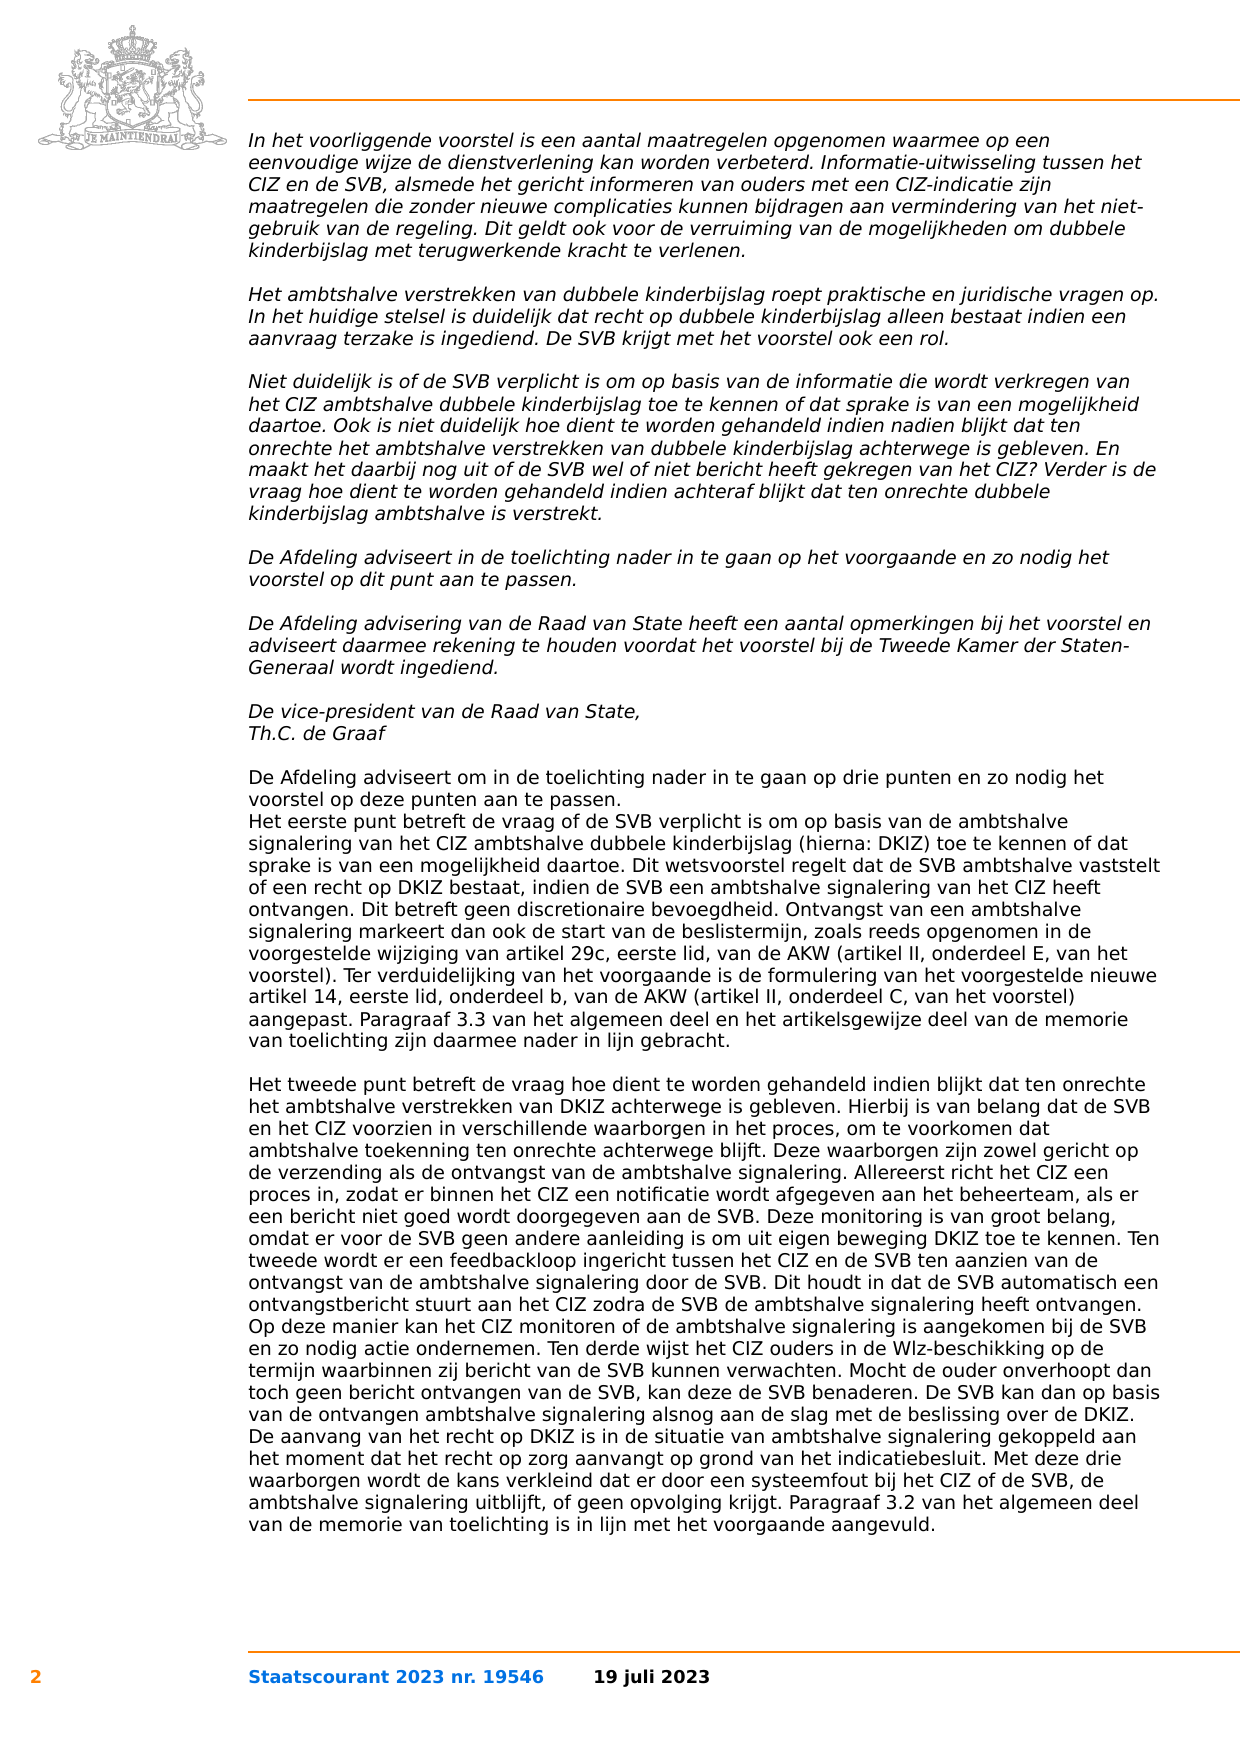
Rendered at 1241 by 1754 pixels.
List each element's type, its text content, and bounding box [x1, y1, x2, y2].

text In het voorliggende voorstel is een aantal maatregelen opgenomen waarmee op een eenvoudige wijze de dienstverlening kan worden verbeterd. Informatie-uitwisseling tussen het CIZ en de SVB, alsmede het gericht informeren van ouders met een CIZ-indicatie zijn maatregelen die zonder nieuwe complicaties kunnen bijdragen aan vermindering van het niet-gebruik van de regeling. Dit geldt ook voor de verruiming van de mogelijkheden om dubbele kinderbijslag met terugwerkende kracht te verlenen. [248, 130, 1163, 262]
text Niet duidelijk is of de SVB verplicht is om op basis van de informatie die wordt verkregen van het CIZ ambtshalve dubbele kinderbijslag toe te kennen of dat sprake is van een mogelijkheid daartoe. Ook is niet duidelijk hoe dient te worden gehandeld indien nadien blijkt dat ten onrechte het ambtshalve verstrekken van dubbele kinderbijslag achterwege is gebleven. En maakt het daarbij nog uit of de SVB wel of niet bericht heeft gekregen van het CIZ? Verder is de vraag hoe dient te worden gehandeld indien achteraf blijkt dat ten onrechte dubbele kinderbijslag ambtshalve is verstrekt. [248, 371, 1163, 525]
text De Afdeling adviseert om in de toelichting nader in te gaan op drie punten en zo nodig het voorstel op deze punten aan te passen. [248, 767, 1163, 811]
text Het tweede punt betreft de vraag hoe dient te worden gehandeld indien blijkt dat ten onrechte het ambtshalve verstrekken van DKIZ achterwege is gebleven. Hierbij is van belang dat de SVB en het CIZ voorzien in verschillende waarborgen in het proces, om te voorkomen dat ambtshalve toekenning ten onrechte achterwege blijft. Deze waarborgen zijn zowel gericht op de verzending als de ontvangst van de ambtshalve signalering. Allereerst richt het CIZ een proces in, zodat er binnen het CIZ een notificatie wordt afgegeven aan het beheerteam, als er een bericht niet goed wordt doorgegeven aan de SVB. Deze monitoring is van groot belang, omdat er voor de SVB geen andere aanleiding is om uit eigen beweging DKIZ toe te kennen. Ten tweede wordt er een feedbackloop ingericht tussen het CIZ en de SVB ten aanzien van de ontvangst van de ambtshalve signalering door de SVB. Dit houdt in dat de SVB automatisch een ontvangstbericht stuurt aan het CIZ zodra de SVB de ambtshalve signalering heeft ontvangen. Op deze manier kan het CIZ monitoren of de ambtshalve signalering is aangekomen bij de SVB en zo nodig actie ondernemen. Ten derde wijst het CIZ ouders in de Wlz-beschikking op de termijn waarbinnen zij bericht van de SVB kunnen verwachten. Mocht de ouder onverhoopt dan toch geen bericht ontvangen van de SVB, kan deze de SVB benaderen. De SVB kan dan op basis van de ontvangen ambtshalve signalering alsnog aan de slag met de beslissing over de DKIZ. De aanvang van het recht op DKIZ is in de situatie van ambtshalve signalering gekoppeld aan het moment dat het recht op zorg aanvangt op grond van het indicatiebesluit. Met deze drie waarborgen wordt de kans verkleind dat er door een systeemfout bij het CIZ of de SVB, de ambtshalve signalering uitblijft, of geen opvolging krijgt. Paragraaf 3.2 van het algemeen deel van de memorie van toelichting is in lijn met het voorgaande aangevuld. [248, 1074, 1163, 1536]
text De Afdeling adviseert in de toelichting nader in te gaan op het voorgaande en zo nodig het voorstel op dit punt aan te passen. [248, 547, 1163, 591]
text De Afdeling advisering van de Raad van State heeft een aantal opmerkingen bij het voorstel en adviseert daarmee rekening te houden voordat het voorstel bij de Tweede Kamer der Staten-Generaal wordt ingediend. [248, 613, 1163, 679]
text De vice-president van de Raad van State, [248, 701, 1163, 723]
text Het eerste punt betreft de vraag of de SVB verplicht is om op basis van de ambtshalve signalering van het CIZ ambtshalve dubbele kinderbijslag (hierna: DKIZ) toe te kennen of dat sprake is van een mogelijkheid daartoe. Dit wetsvoorstel regelt dat de SVB ambtshalve vaststelt of een recht op DKIZ bestaat, indien de SVB een ambtshalve signalering van het CIZ heeft ontvangen. Dit betreft geen discretionaire bevoegdheid. Ontvangst van een ambtshalve signalering markeert dan ook de start van de beslistermijn, zoals reeds opgenomen in de voorgestelde wijziging van artikel 29c, eerste lid, van de AKW (artikel II, onderdeel E, van het voorstel). Ter verduidelijking van het voorgaande is de formulering van het voorgestelde nieuwe artikel 14, eerste lid, onderdeel b, van de AKW (artikel II, onderdeel C, van het voorstel) aangepast. Paragraaf 3.3 van het algemeen deel en het artikelsgewijze deel van de memorie van toelichting zijn daarmee nader in lijn gebracht. [248, 811, 1163, 1052]
text Het ambtshalve verstrekken van dubbele kinderbijslag roept praktische en juridische vragen op. In het huidige stelsel is duidelijk dat recht op dubbele kinderbijslag alleen bestaat indien een aanvraag terzake is ingediend. De SVB krijgt met het voorstel ook een rol. [248, 284, 1163, 349]
text Th.C. de Graaf [248, 723, 1163, 745]
picture [38, 25, 227, 150]
